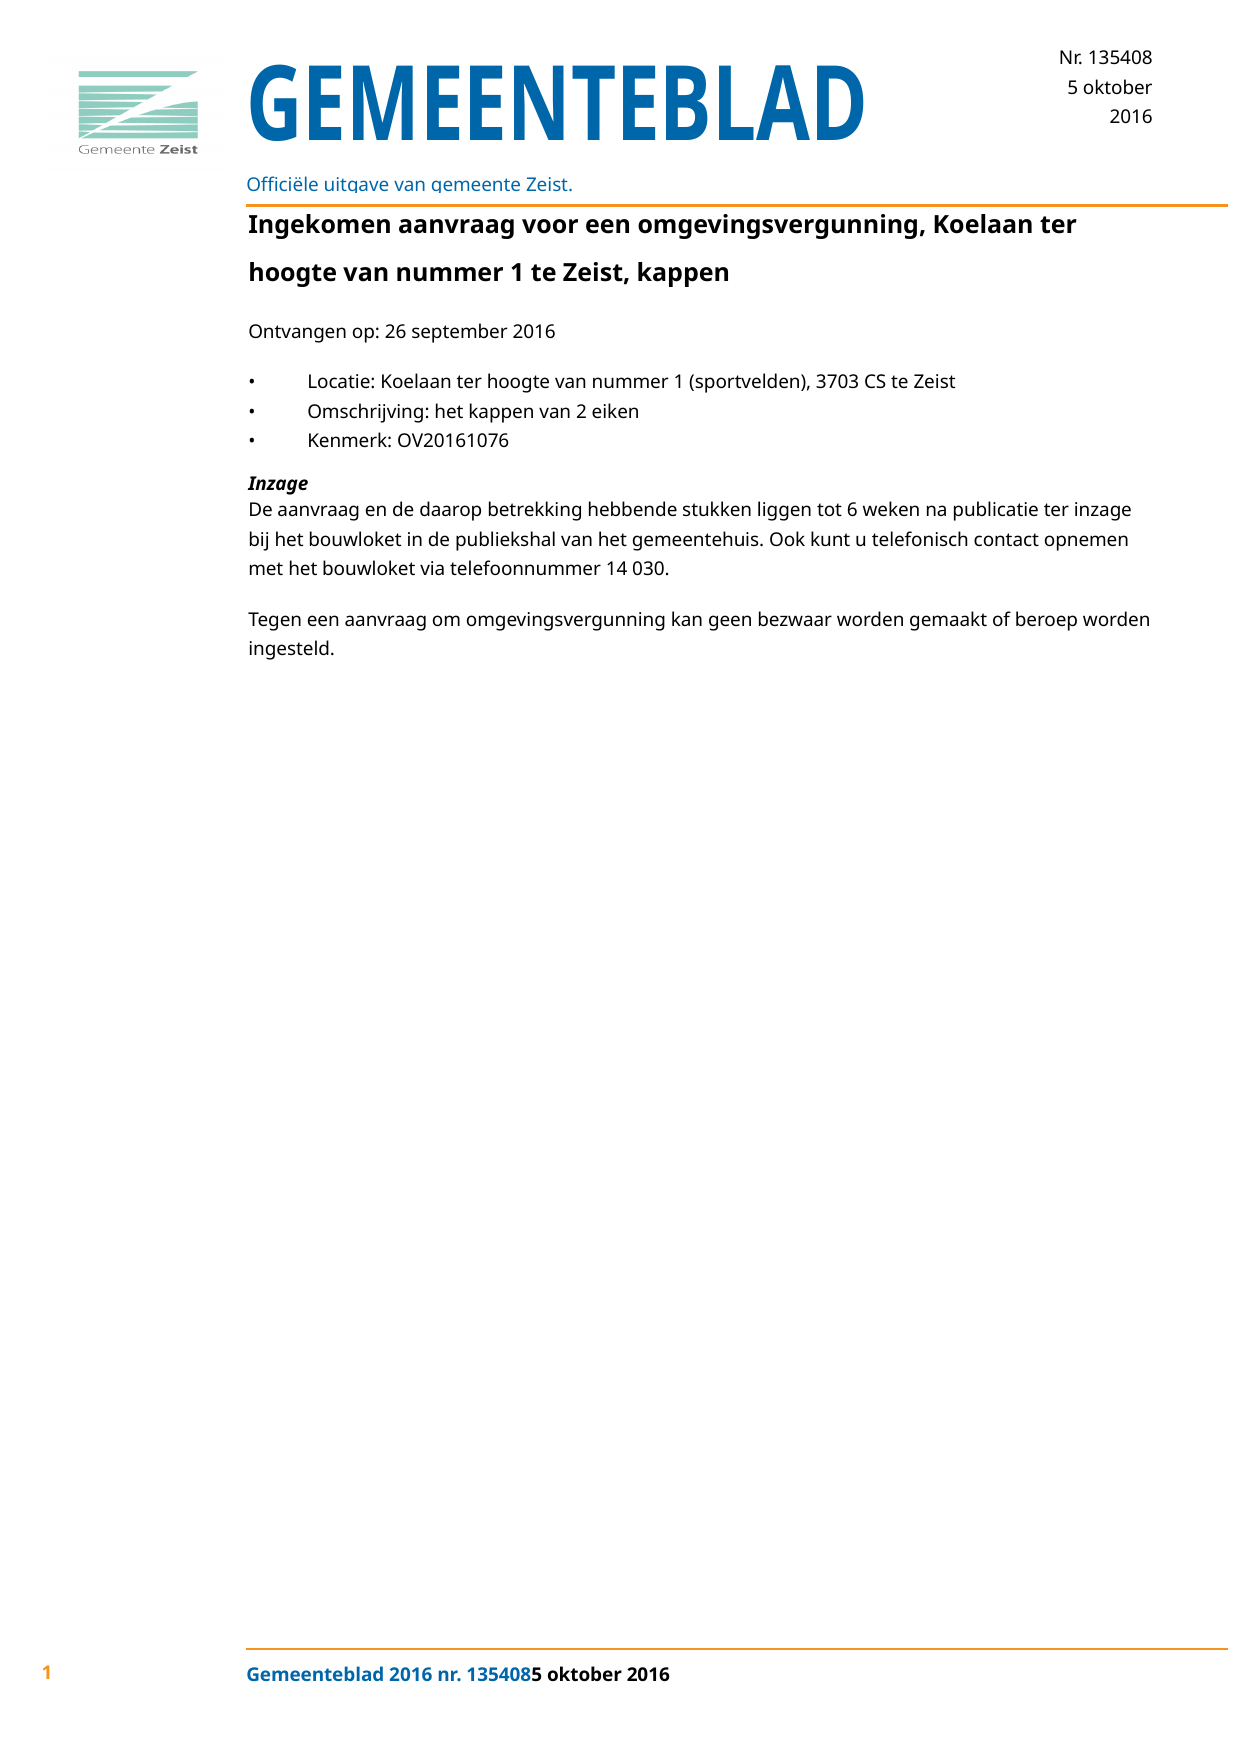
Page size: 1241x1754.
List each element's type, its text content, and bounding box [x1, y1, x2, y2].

picture [41, 47, 231, 172]
list Locatie: Koelaan ter hoogte van nummer 1 (sportvelden), 3703 CS te Zeist [248, 368, 1152, 394]
text Tegen een aanvraag om omgevingsvergunning kan geen bezwaar worden gemaakt of beroep worden ingesteld. [248, 606, 1152, 661]
text Ingekomen aanvraag voor een omgevingsvergunning, Koelaan ter hoogte van nummer 1 te Zeist, kappen [248, 207, 1152, 288]
text Ontvangen op: 26 september 2016 [248, 318, 1152, 344]
list Kenmerk: OV20161076 [248, 427, 1152, 453]
text De aanvraag en de daarop betrekking hebbende stukken liggen tot 6 weken na publicatie ter inzage bij het bouwloket in de publiekshal van het gemeentehuis. Ook kunt u telefonisch contact opnemen met het bouwloket via telefoonnummer 14 030. [248, 496, 1152, 581]
list Omschrijving: het kappen van 2 eiken [248, 398, 1152, 424]
text Inzage [248, 471, 1152, 496]
